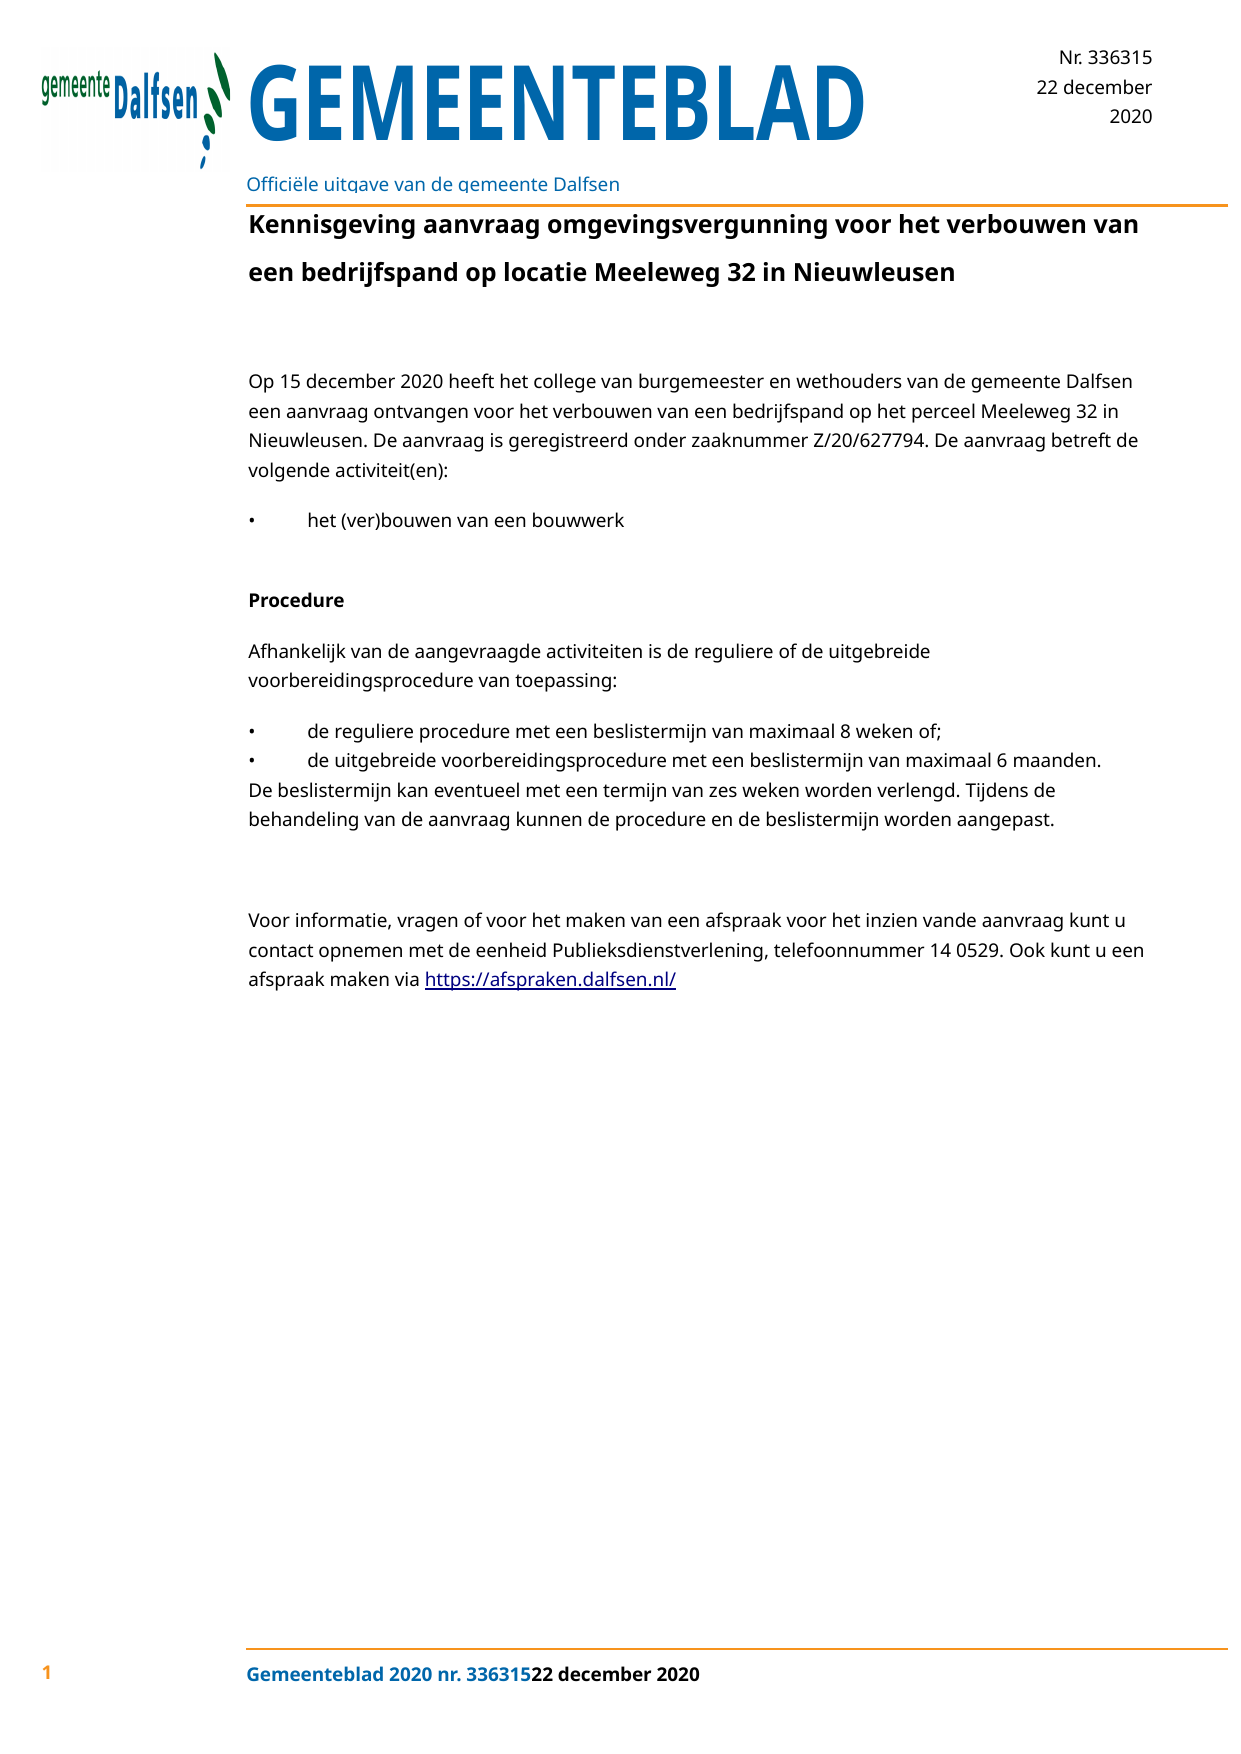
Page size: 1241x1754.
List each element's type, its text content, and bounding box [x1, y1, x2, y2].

text Afhankelijk van de aangevraagde activiteiten is de reguliere of de uitgebreide voorbereidingsprocedure van toepassing: [248, 638, 1152, 693]
picture [41, 47, 231, 172]
list de reguliere procedure met een beslistermijn van maximaal 8 weken of; [248, 718, 1152, 744]
text Kennisgeving aanvraag omgevingsvergunning voor het verbouwen van een bedrijfspand op locatie Meeleweg 32 in Nieuwleusen [248, 207, 1152, 288]
text Procedure [248, 587, 1152, 613]
list de uitgebreide voorbereidingsprocedure met een beslistermijn van maximaal 6 maanden. [248, 747, 1152, 773]
text De beslistermijn kan eventueel met een termijn van zes weken worden verlengd. Tijdens de behandeling van de aanvraag kunnen de procedure en de beslistermijn worden aangepast. [248, 777, 1152, 832]
text Voor informatie, vragen of voor het maken van een afspraak voor het inzien vande aanvraag kunt u contact opnemen met de eenheid Publieksdienstverlening, telefoonnummer 14 0529. Ook kunt u een afspraak maken via https://afspraken.dalfsen.nl/ [248, 907, 1152, 992]
list het (ver)bouwen van een bouwwerk [248, 507, 1152, 533]
text Op 15 december 2020 heeft het college van burgemeester en wethouders van de gemeente Dalfsen een aanvraag ontvangen voor het verbouwen van een bedrijfspand op het perceel Meeleweg 32 in Nieuwleusen. De aanvraag is geregistreerd onder zaaknummer Z/20/627794. De aanvraag betreft de volgende activiteit(en): [248, 368, 1152, 483]
